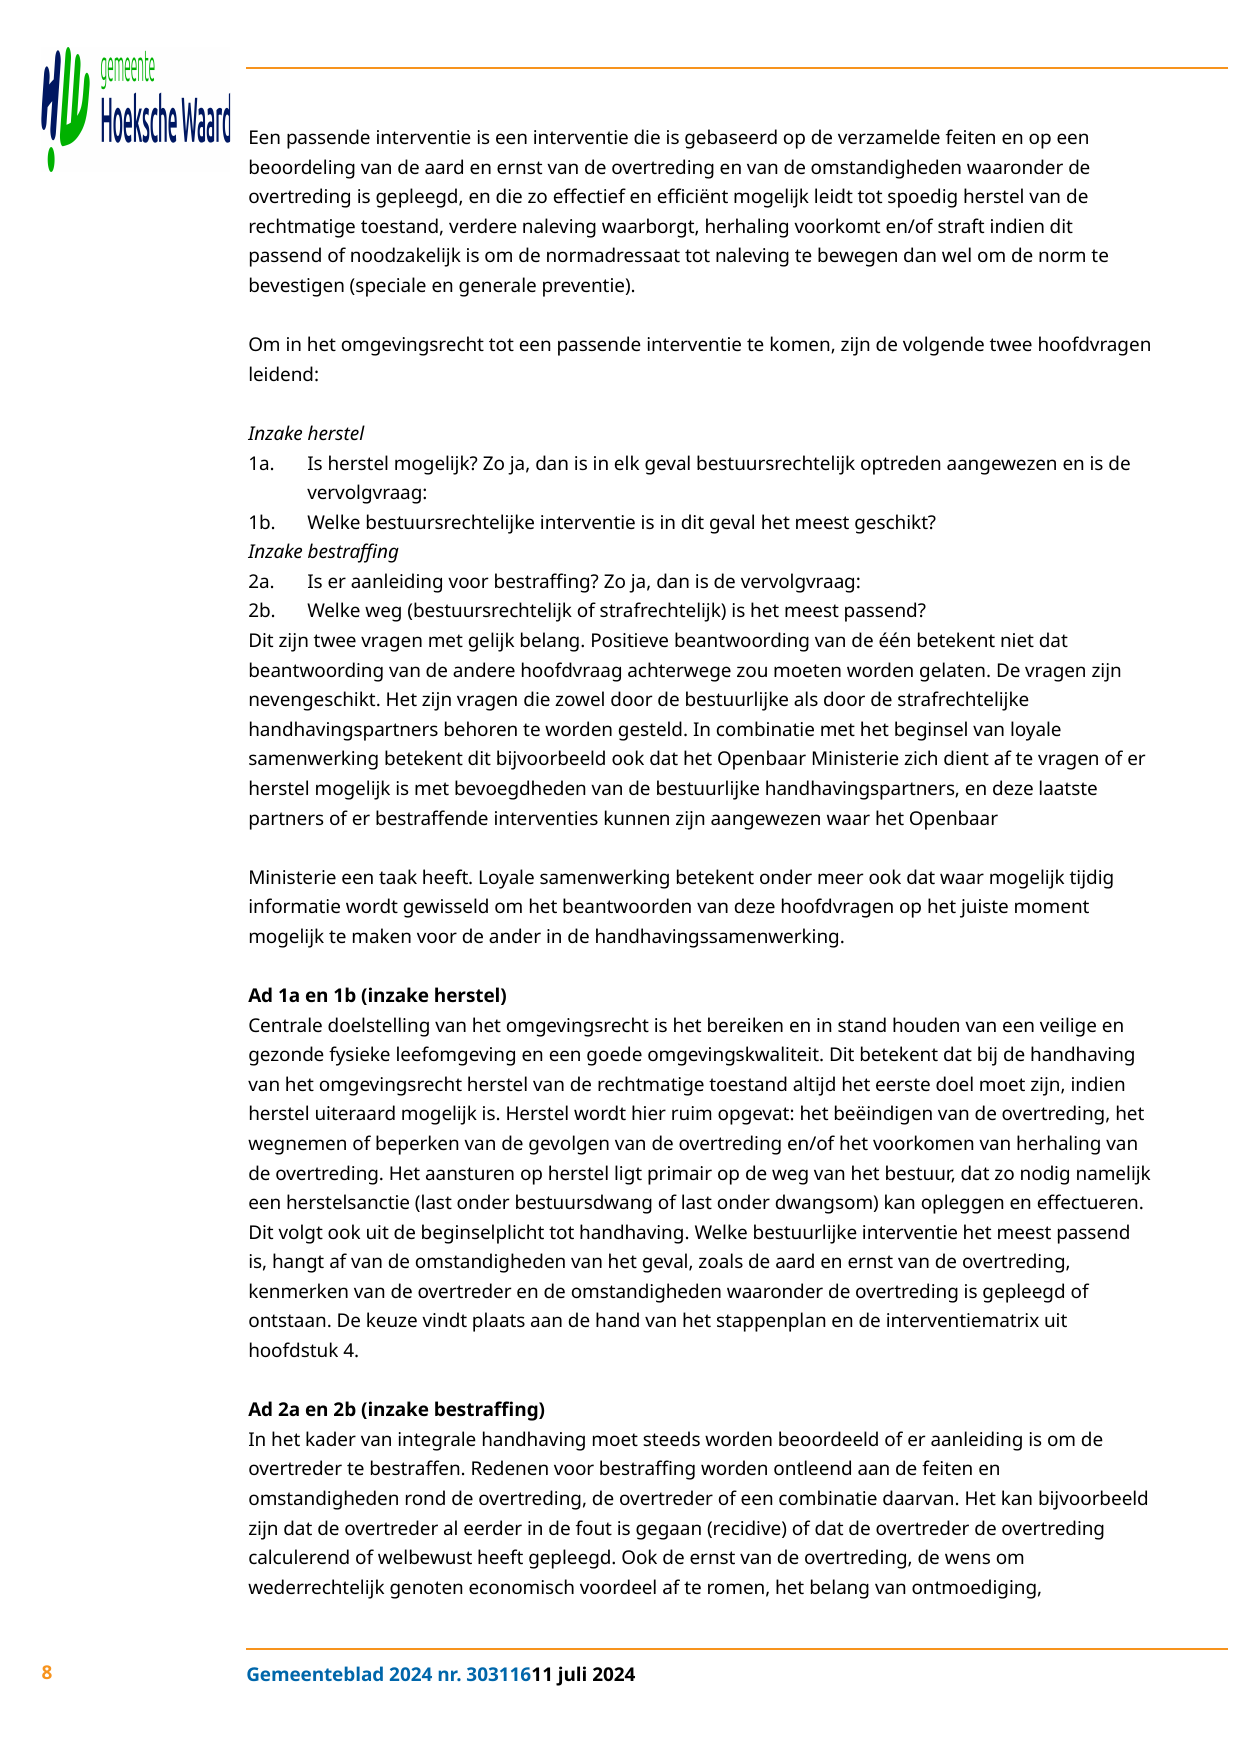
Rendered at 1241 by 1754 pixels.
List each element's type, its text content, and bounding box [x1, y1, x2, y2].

text Dit zijn twee vragen met gelijk belang. Positieve beantwoording van de één betekent niet dat beantwoording van de andere hoofdvraag achterwege zou moeten worden gelaten. De vragen zijn nevengeschikt. Het zijn vragen die zowel door de bestuurlijke als door de strafrechtelijke handhavingspartners behoren te worden gesteld. In combinatie met het beginsel van loyale samenwerking betekent dit bijvoorbeeld ook dat het Openbaar Ministerie zich dient af te vragen of er herstel mogelijk is met bevoegdheden van de bestuurlijke handhavingspartners, en deze laatste partners of er bestraffende interventies kunnen zijn aangewezen waar het Openbaar [248, 627, 1152, 831]
list Is herstel mogelijk? Zo ja, dan is in elk geval bestuursrechtelijk optreden aangewezen en is de vervolgvraag: [248, 450, 1152, 505]
text Om in het omgevingsrecht tot een passende interventie te komen, zijn de volgende twee hoofdvragen leidend: [248, 331, 1152, 387]
text Ministerie een taak heeft. Loyale samenwerking betekent onder meer ook dat waar mogelijk tijdig informatie wordt gewisseld om het beantwoorden van deze hoofdvragen op het juiste moment mogelijk te maken voor de ander in de handhavingssamenwerking. [248, 864, 1152, 949]
picture [41, 47, 231, 172]
list Welke weg (bestuursrechtelijk of strafrechtelijk) is het meest passend? [248, 598, 1152, 623]
list Is er aanleiding voor bestraffing? Zo ja, dan is de vervolgvraag: [248, 568, 1152, 594]
text Ad 1a en 1b (inzake herstel) [248, 982, 1152, 1008]
list Welke bestuursrechtelijke interventie is in dit geval het meest geschikt? [248, 509, 1152, 535]
text Inzake herstel [248, 420, 1152, 446]
text Een passende interventie is een interventie die is gebaseerd op de verzamelde feiten en op een beoordeling van de aard en ernst van de overtreding en van de omstandigheden waaronder de overtreding is gepleegd, en die zo effectief en efficiënt mogelijk leidt tot spoedig herstel van de rechtmatige toestand, verdere naleving waarborgt, herhaling voorkomt en/of straft indien dit passend of noodzakelijk is om de normadressaat tot naleving te bewegen dan wel om de norm te bevestigen (speciale en generale preventie). [248, 124, 1152, 298]
text Inzake bestraffing [248, 538, 1152, 564]
text Centrale doelstelling van het omgevingsrecht is het bereiken en in stand houden van een veilige en gezonde fysieke leefomgeving en een goede omgevingskwaliteit. Dit betekent dat bij de handhaving van het omgevingsrecht herstel van de rechtmatige toestand altijd het eerste doel moet zijn, indien herstel uiteraard mogelijk is. Herstel wordt hier ruim opgevat: het beëindigen van de overtreding, het wegnemen of beperken van de gevolgen van de overtreding en/of het voorkomen van herhaling van de overtreding. Het aansturen op herstel ligt primair op de weg van het bestuur, dat zo nodig namelijk een herstelsanctie (last onder bestuursdwang of last onder dwangsom) kan opleggen en effectueren. Dit volgt ook uit de beginselplicht tot handhaving. Welke bestuurlijke interventie het meest passend is, hangt af van de omstandigheden van het geval, zoals de aard en ernst van de overtreding, kenmerken van de overtreder en de omstandigheden waaronder de overtreding is gepleegd of ontstaan. De keuze vindt plaats aan de hand van het stappenplan en de interventiematrix uit hoofdstuk 4. [248, 1012, 1152, 1363]
text Ad 2a en 2b (inzake bestraffing) [248, 1396, 1152, 1422]
text In het kader van integrale handhaving moet steeds worden beoordeeld of er aanleiding is om de overtreder te bestraffen. Redenen voor bestraffing worden ontleend aan de feiten en omstandigheden rond de overtreding, de overtreder of een combinatie daarvan. Het kan bijvoorbeeld zijn dat de overtreder al eerder in de fout is gegaan (recidive) of dat de overtreder de overtreding calculerend of welbewust heeft gepleegd. Ook de ernst van de overtreding, de wens om wederrechtelijk genoten economisch voordeel af te romen, het belang van ontmoediging, [248, 1426, 1152, 1600]
